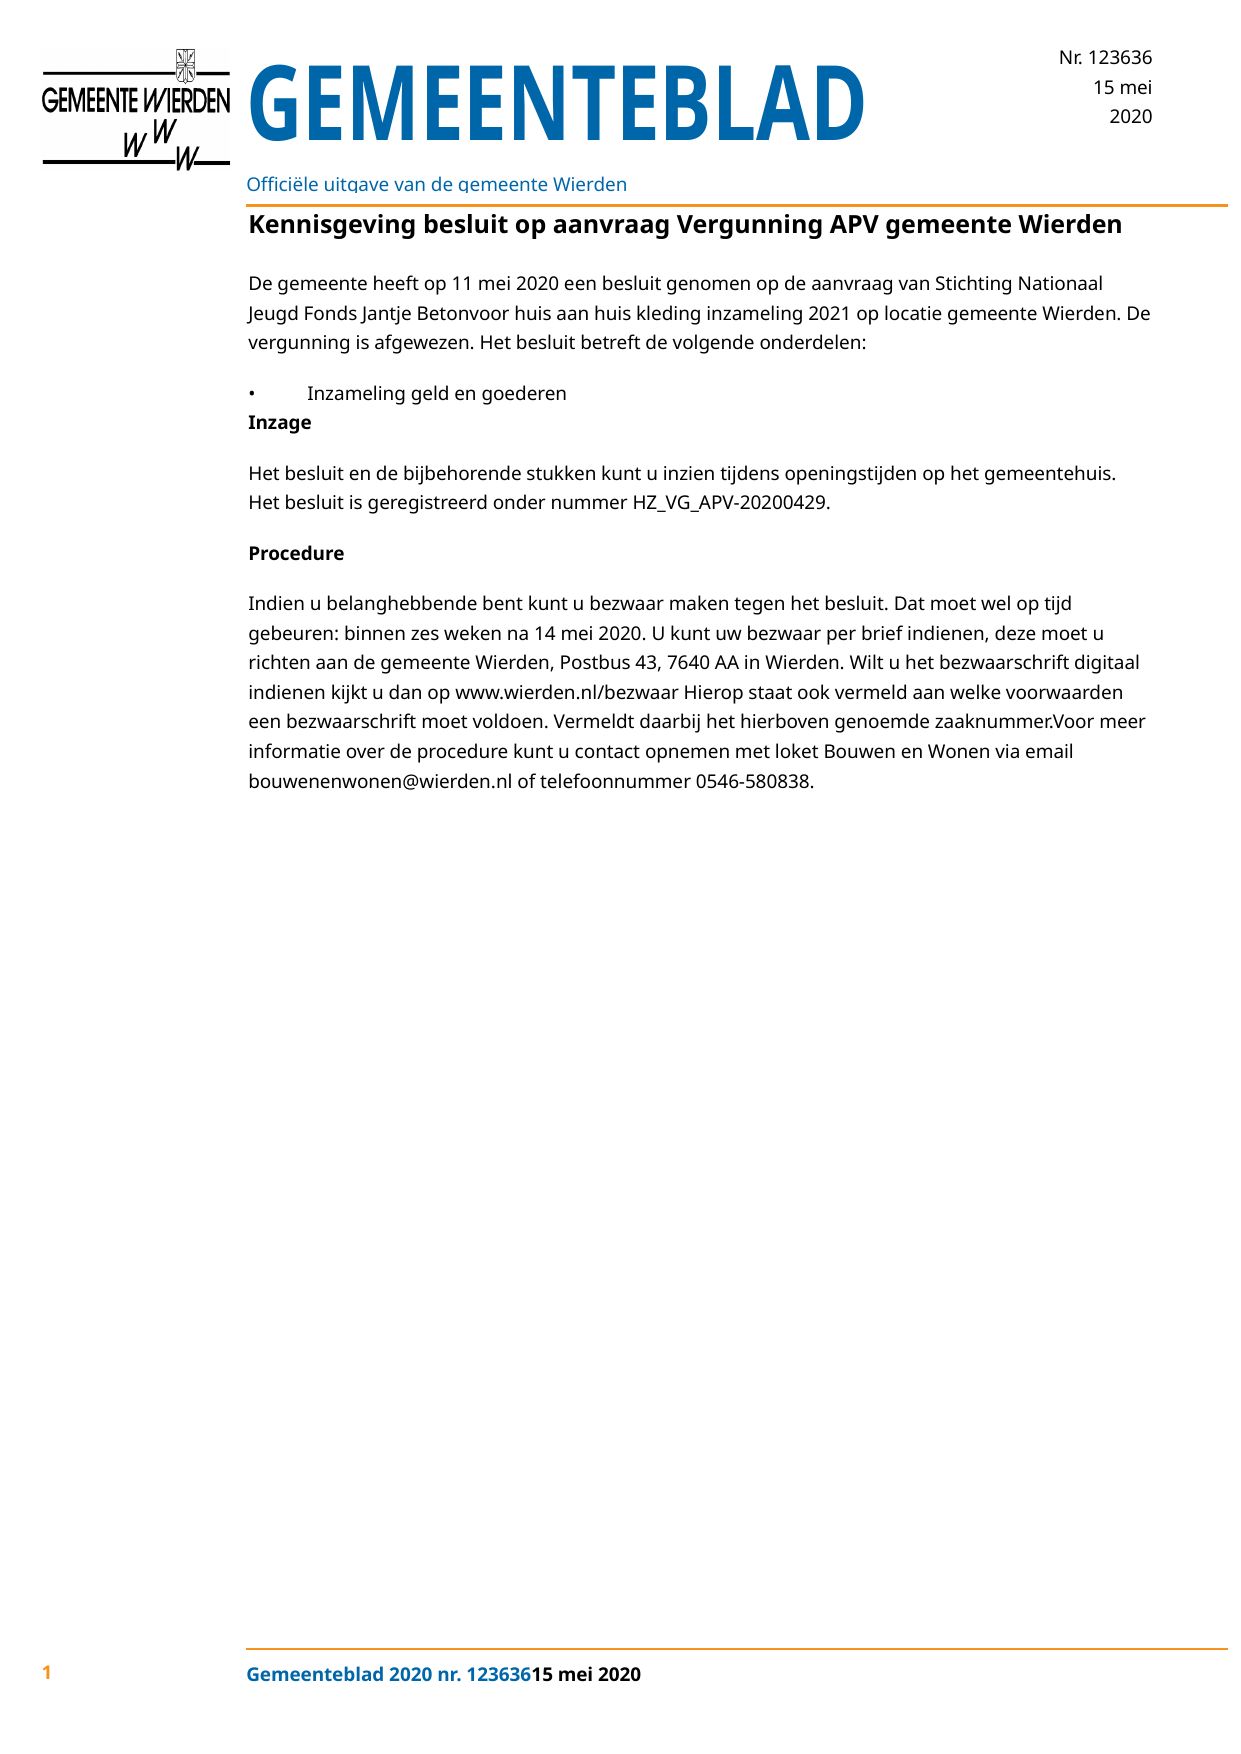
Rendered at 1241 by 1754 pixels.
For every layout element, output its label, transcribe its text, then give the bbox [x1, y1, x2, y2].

text Inzage [248, 409, 1152, 435]
list Inzameling geld en goederen [248, 380, 1152, 406]
text Kennisgeving besluit op aanvraag Vergunning APV gemeente Wierden [248, 207, 1152, 241]
text Procedure [248, 540, 1152, 566]
text De gemeente heeft op 11 mei 2020 een besluit genomen op de aanvraag van Stichting Nationaal Jeugd Fonds Jantje Betonvoor huis aan huis kleding inzameling 2021 op locatie gemeente Wierden. De vergunning is afgewezen. Het besluit betreft de volgende onderdelen: [248, 270, 1152, 355]
picture [41, 47, 231, 172]
text Indien u belanghebbende bent kunt u bezwaar maken tegen het besluit. Dat moet wel op tijd gebeuren: binnen zes weken na 14 mei 2020. U kunt uw bezwaar per brief indienen, deze moet u richten aan de gemeente Wierden, Postbus 43, 7640 AA in Wierden. Wilt u het bezwaarschrift digitaal indienen kijkt u dan op www.wierden.nl/bezwaar Hierop staat ook vermeld aan welke voorwaarden een bezwaarschrift moet voldoen. Vermeldt daarbij het hierboven genoemde zaaknummer.Voor meer informatie over de procedure kunt u contact opnemen met loket Bouwen en Wonen via email bouwenenwonen@wierden.nl of telefoonnummer 0546-580838. [248, 590, 1152, 793]
text Het besluit en de bijbehorende stukken kunt u inzien tijdens openingstijden op het gemeentehuis. Het besluit is geregistreerd onder nummer HZ_VG_APV-20200429. [248, 460, 1152, 515]
